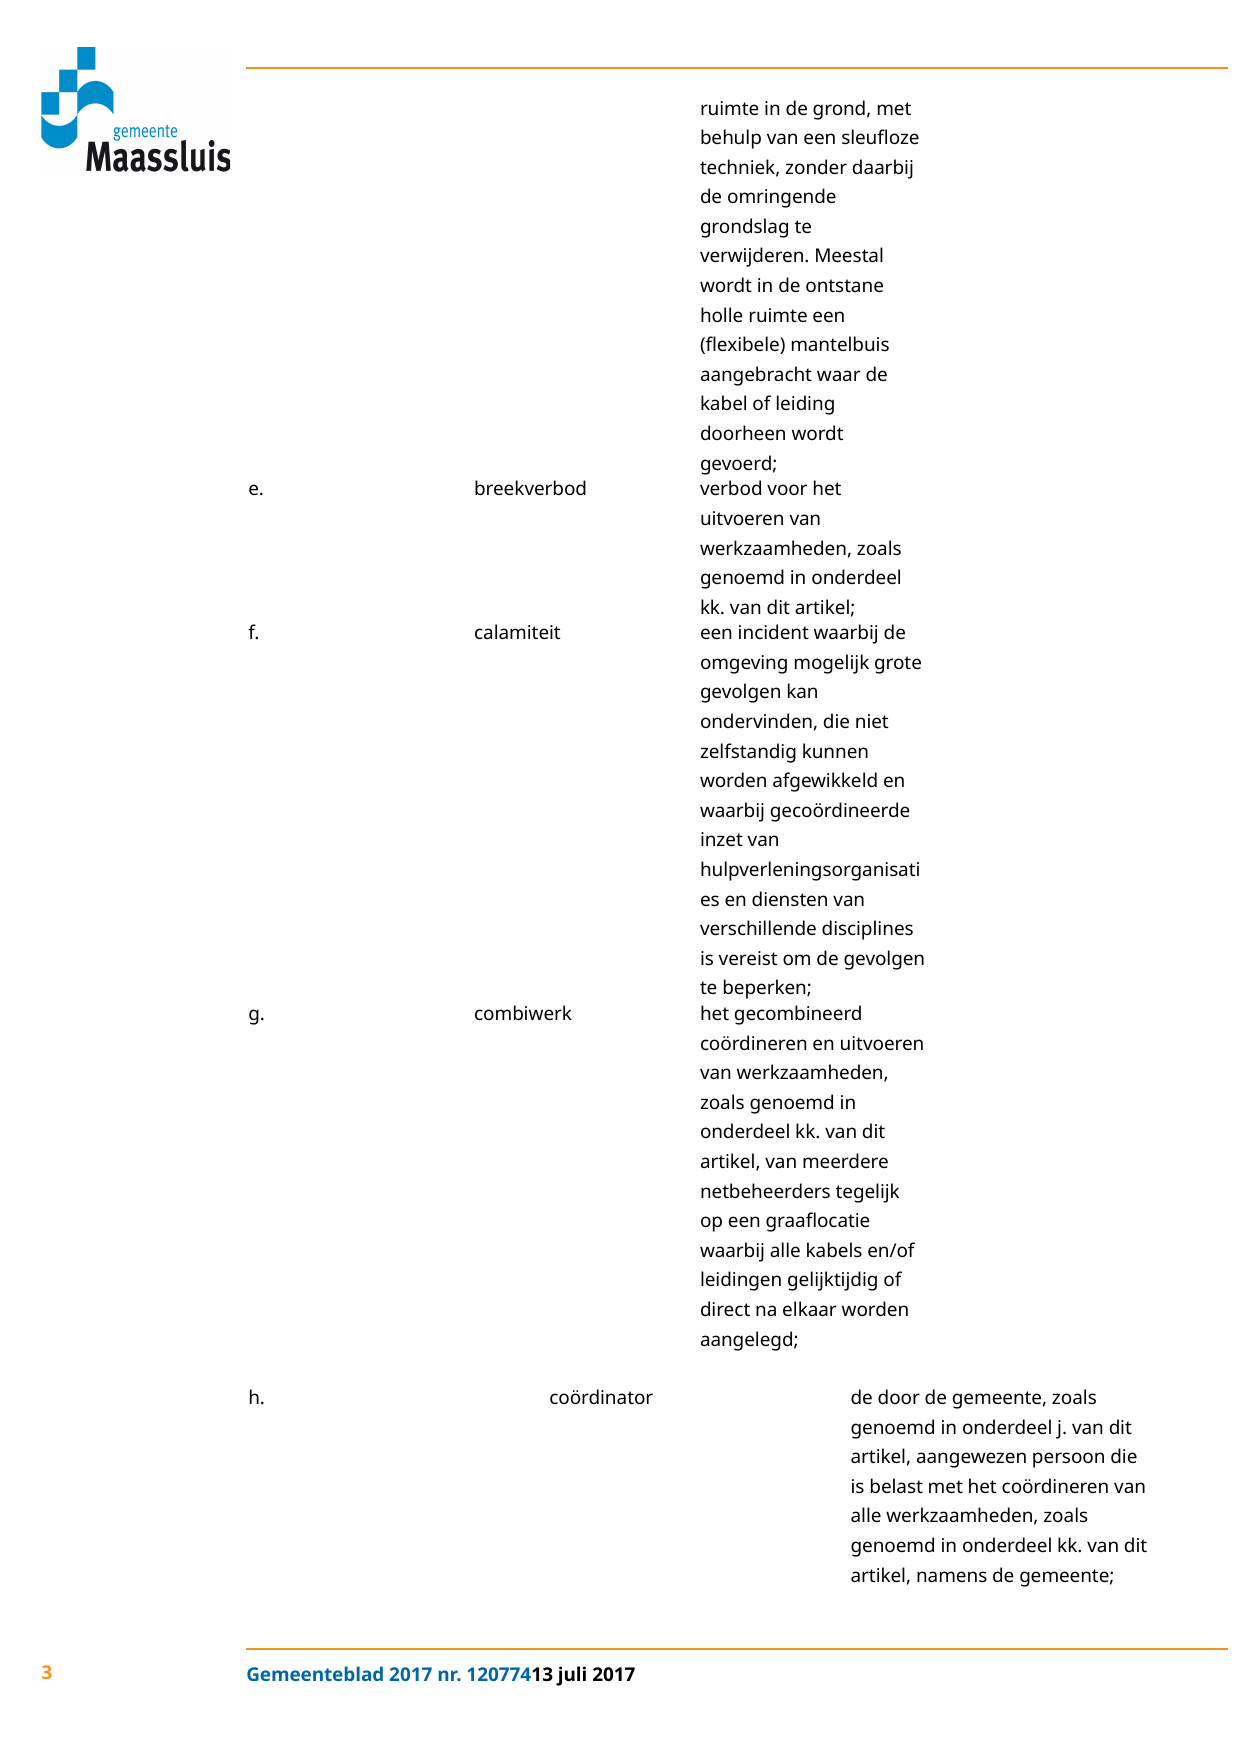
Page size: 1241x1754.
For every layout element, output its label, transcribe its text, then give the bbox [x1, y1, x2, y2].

table_cell het gecombineerd coördineren en uitvoeren van werkzaamheden, zoals genoemd in onderdeel kk. van dit artikel, van meerdere netbeheerders tegelijk op een graaflocatie waarbij alle kabels en/of leidingen gelijktijdig of direct na elkaar worden aangelegd; [700, 1000, 926, 1351]
table_header de door de gemeente, zoals genoemd in onderdeel j. van dit artikel, aangewezen persoon die is belast met het coördineren van alle werkzaamheden, zoals genoemd in onderdeel kk. van dit artikel, namens de gemeente; [850, 1384, 1152, 1588]
table_cell calamiteit [474, 620, 700, 1000]
table_cell een incident waarbij de omgeving mogelijk grote gevolgen kan ondervinden, die niet zelfstandig kunnen worden afgewikkeld en waarbij gecoördineerde inzet van hulpverleningsorganisaties en diensten van verschillende disciplines is vereist om de gevolgen te beperken; [700, 620, 926, 1000]
table_cell g. [248, 1000, 474, 1351]
picture [41, 47, 77, 92]
table_cell f. [248, 620, 474, 1000]
table_cell ruimte in de grond, met behulp van een sleufloze techniek, zonder daarbij de omringende grondslag te verwijderen. Meestal wordt in de ontstane holle ruimte een (flexibele) mantelbuis aangebracht waar de kabel of leiding doorheen wordt gevoerd; [700, 95, 926, 476]
table_cell [474, 95, 700, 476]
picture [41, 47, 231, 172]
table_cell [248, 95, 474, 476]
table_header coördinator [549, 1384, 850, 1588]
table_cell e. [248, 476, 474, 619]
table_header h. [248, 1384, 549, 1588]
table_cell breekverbod [474, 476, 700, 619]
table_cell combiwerk [474, 1000, 700, 1351]
table_cell verbod voor het uitvoeren van werkzaamheden, zoals genoemd in onderdeel kk. van dit artikel; [700, 476, 926, 619]
table_cell [926, 95, 1152, 476]
